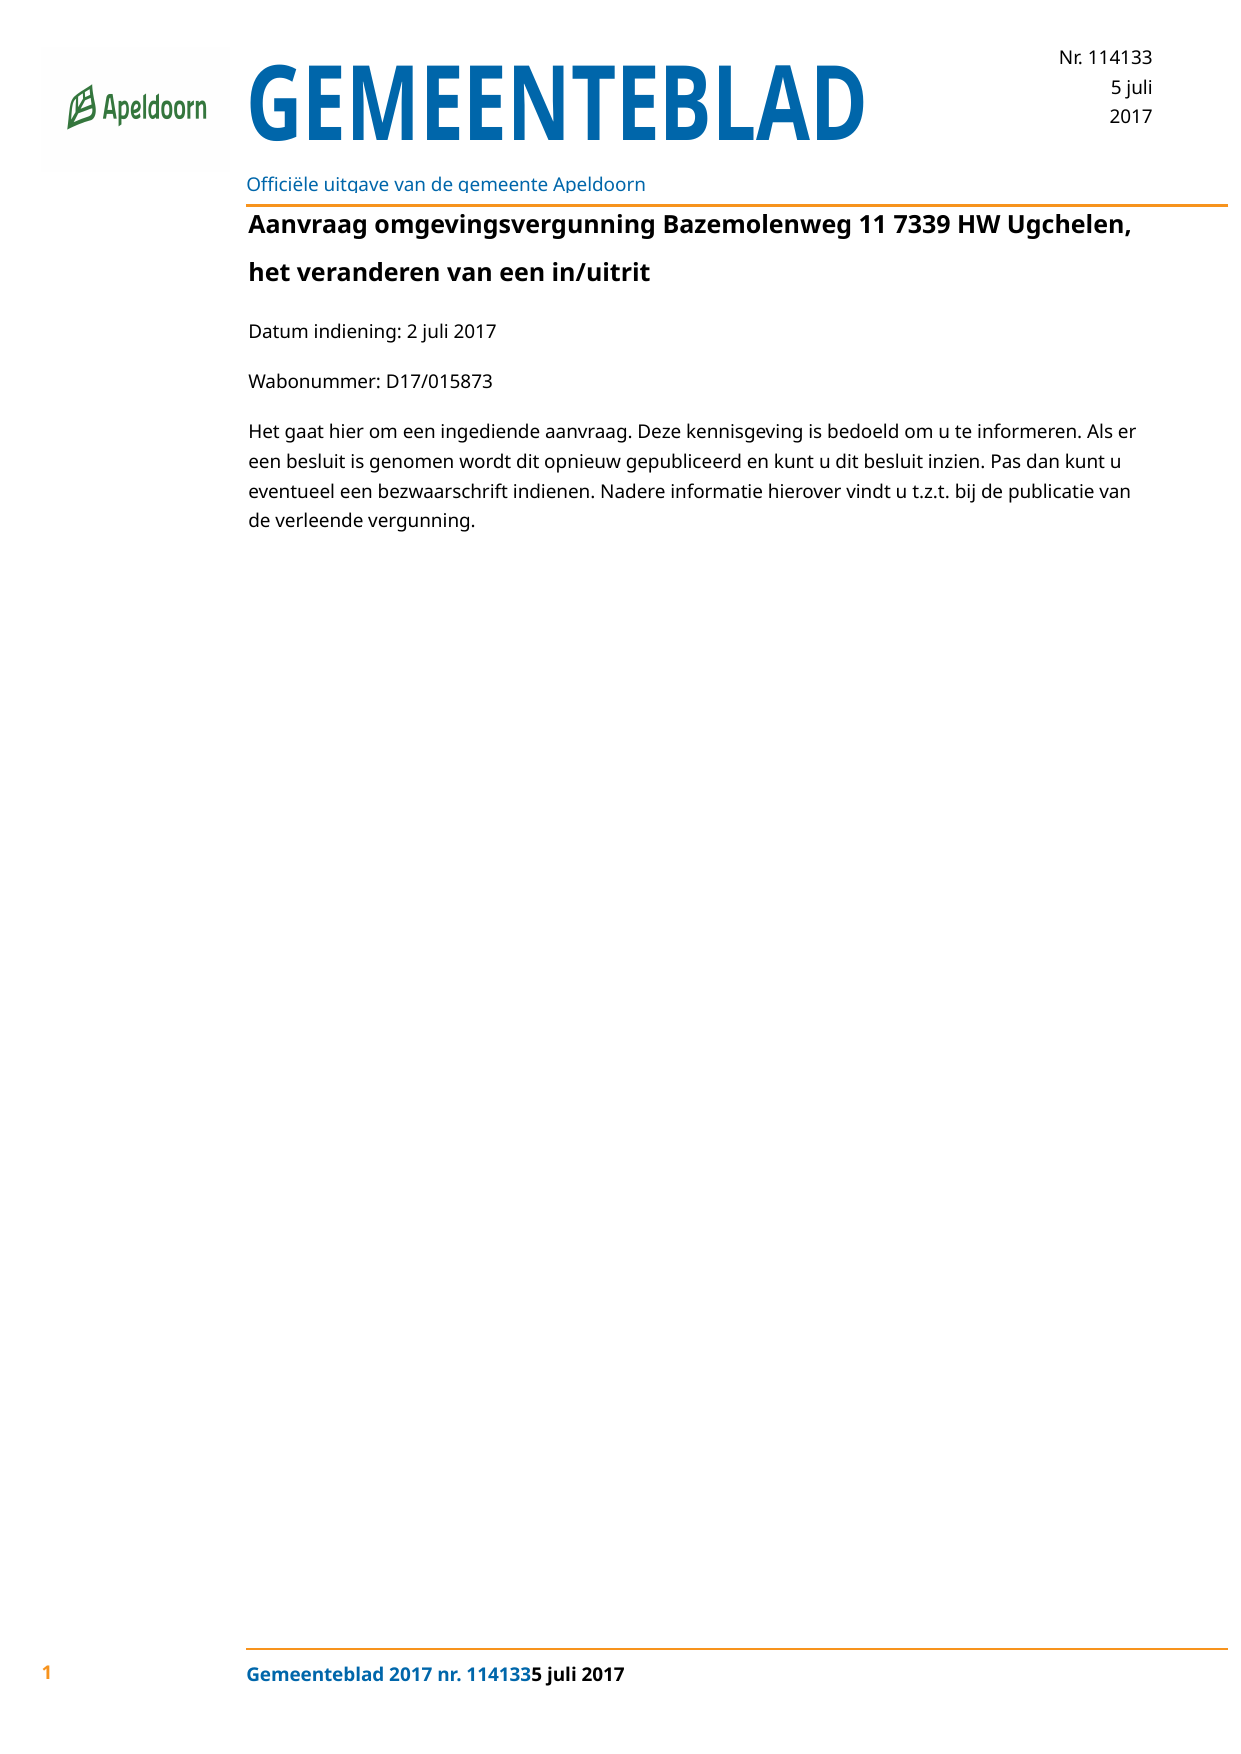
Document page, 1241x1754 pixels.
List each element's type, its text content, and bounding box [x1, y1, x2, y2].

picture [41, 47, 231, 172]
text Wabonummer: D17/015873 [248, 368, 1152, 394]
text Datum indiening: 2 juli 2017 [248, 318, 1152, 344]
text Het gaat hier om een ingediende aanvraag. Deze kennisgeving is bedoeld om u te informeren. Als er een besluit is genomen wordt dit opnieuw gepubliceerd en kunt u dit besluit inzien. Pas dan kunt u eventueel een bezwaarschrift indienen. Nadere informatie hierover vindt u t.z.t. bij de publicatie van de verleende vergunning. [248, 419, 1152, 533]
text Aanvraag omgevingsvergunning Bazemolenweg 11 7339 HW Ugchelen, het veranderen van een in/uitrit [248, 207, 1152, 288]
